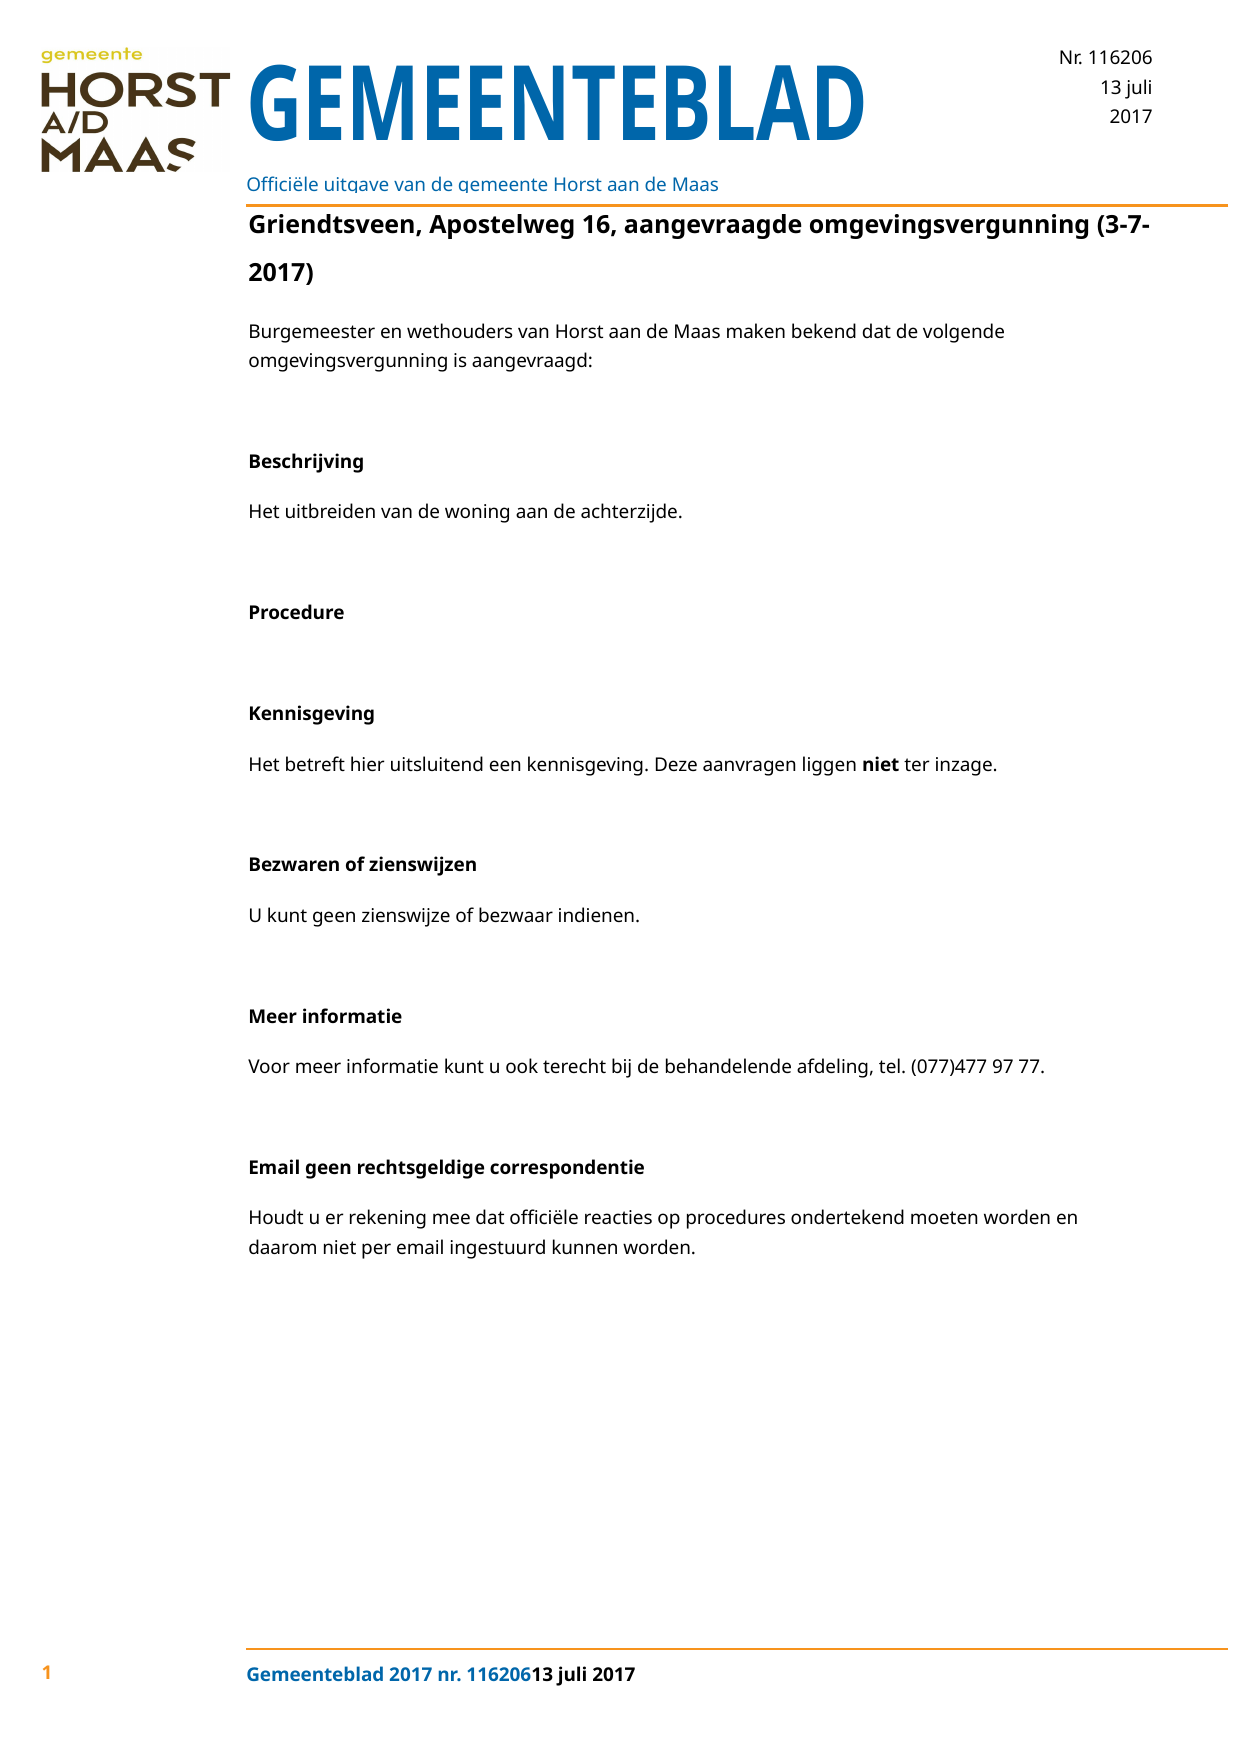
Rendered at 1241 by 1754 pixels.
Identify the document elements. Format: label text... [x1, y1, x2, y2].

picture [41, 47, 231, 172]
text Meer informatie [248, 1003, 1152, 1029]
text Houdt u er rekening mee dat officiële reacties op procedures ondertekend moeten worden en daarom niet per email ingestuurd kunnen worden. [248, 1204, 1152, 1260]
text Voor meer informatie kunt u ook terecht bij de behandelende afdeling, tel. (077)477 97 77. [248, 1053, 1152, 1079]
text Beschrijving [248, 448, 1152, 474]
text Het betreft hier uitsluitend een kennisgeving. Deze aanvragen liggen niet ter inzage. [248, 751, 1152, 777]
text U kunt geen zienswijze of bezwaar indienen. [248, 902, 1152, 928]
text Griendtsveen, Apostelweg 16, aangevraagde omgevingsvergunning (3-7-2017) [248, 207, 1152, 288]
text Burgemeester en wethouders van Horst aan de Maas maken bekend dat de volgende omgevingsvergunning is aangevraagd: [248, 318, 1152, 373]
text Email geen rechtsgeldige correspondentie [248, 1154, 1152, 1180]
text Het uitbreiden van de woning aan de achterzijde. [248, 499, 1152, 524]
text Kennisgeving [248, 700, 1152, 726]
text Bezwaren of zienswijzen [248, 852, 1152, 877]
text Procedure [248, 599, 1152, 625]
